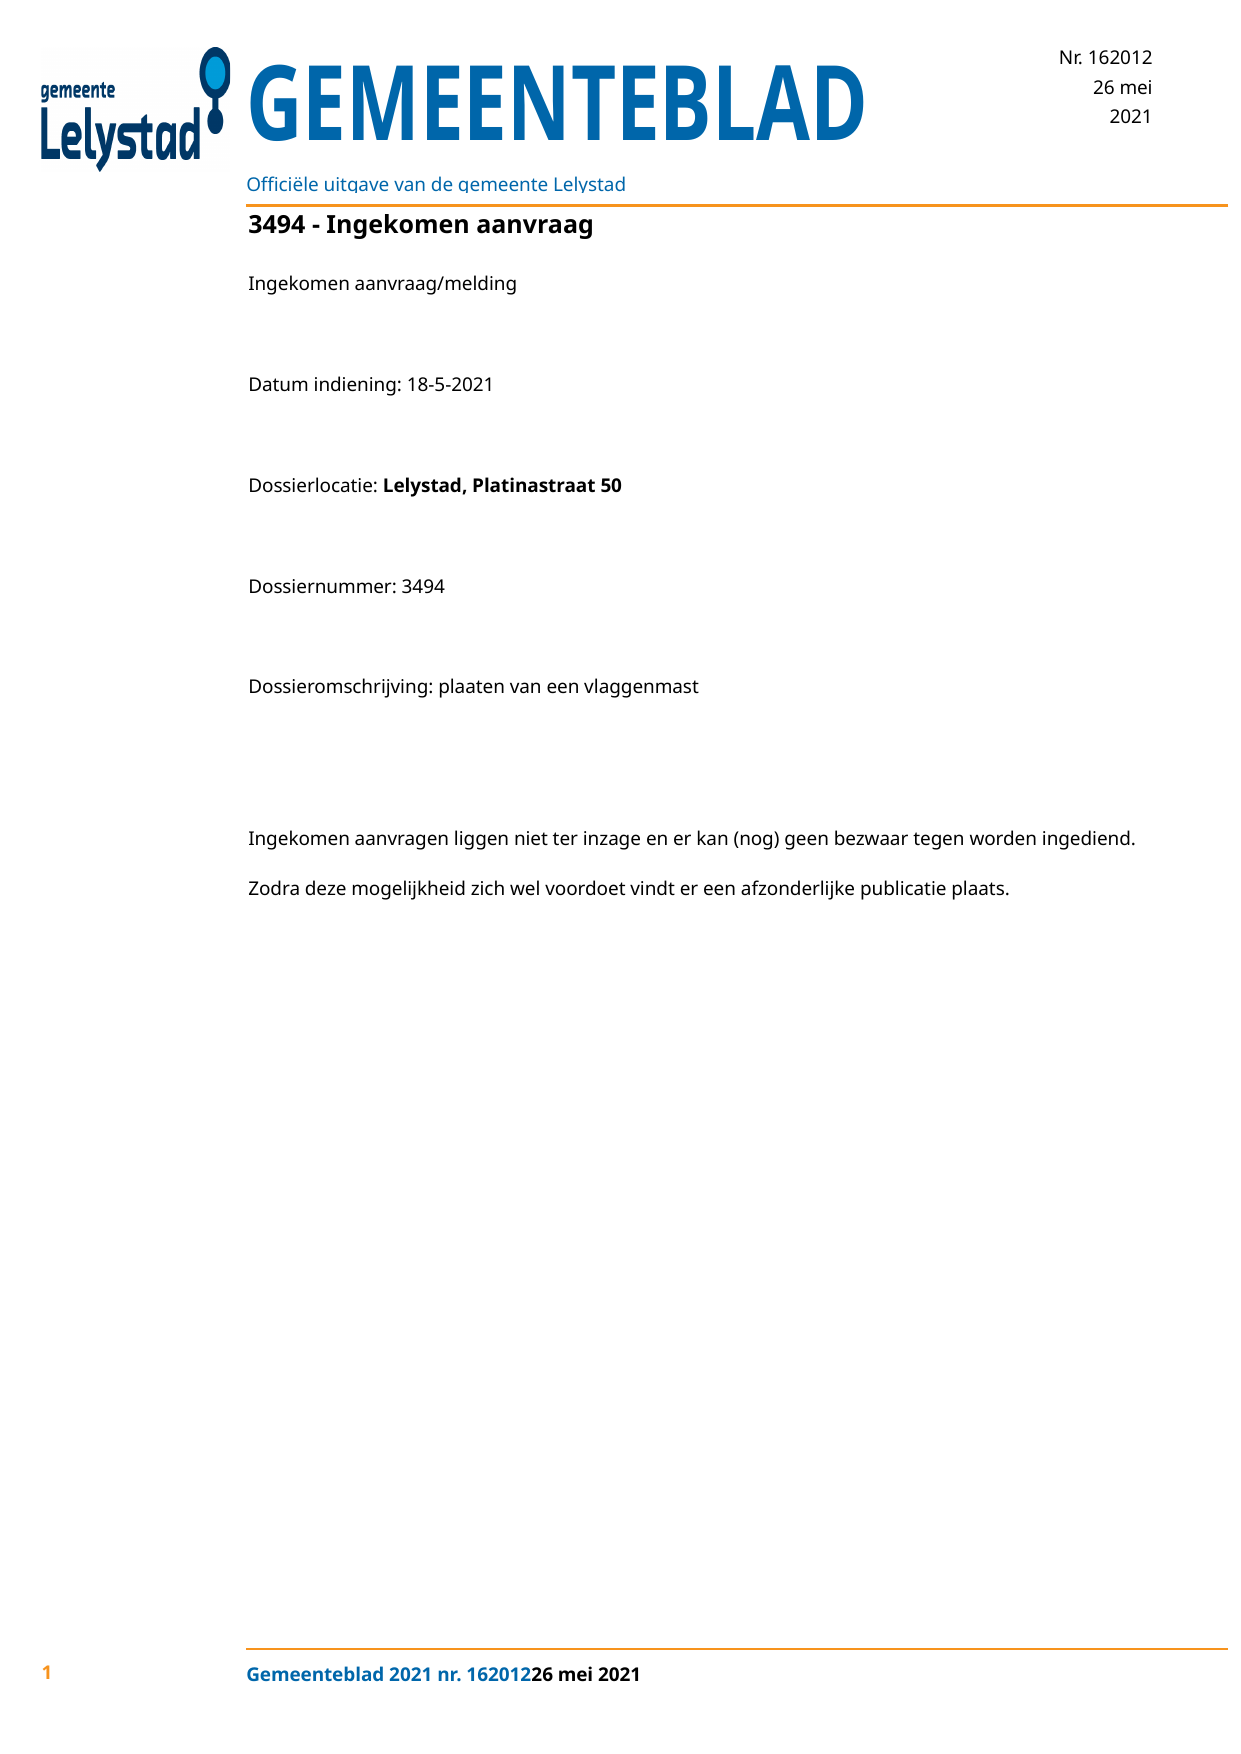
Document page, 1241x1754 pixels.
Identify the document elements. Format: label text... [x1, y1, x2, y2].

text Dossieromschrijving: plaaten van een vlaggenmast [248, 674, 1152, 699]
picture [41, 47, 231, 172]
text Dossiernummer: 3494 [248, 573, 1152, 598]
text Ingekomen aanvraag/melding [248, 270, 1152, 296]
text Dossierlocatie: Lelystad, Platinastraat 50 [248, 472, 1152, 498]
text Datum indiening: 18-5-2021 [248, 371, 1152, 397]
text 3494 - Ingekomen aanvraag [248, 207, 1152, 241]
text Zodra deze mogelijkheid zich wel voordoet vindt er een afzonderlijke publicatie plaats. [248, 875, 1152, 901]
text Ingekomen aanvragen liggen niet ter inzage en er kan (nog) geen bezwaar tegen worden ingediend. [248, 825, 1152, 851]
